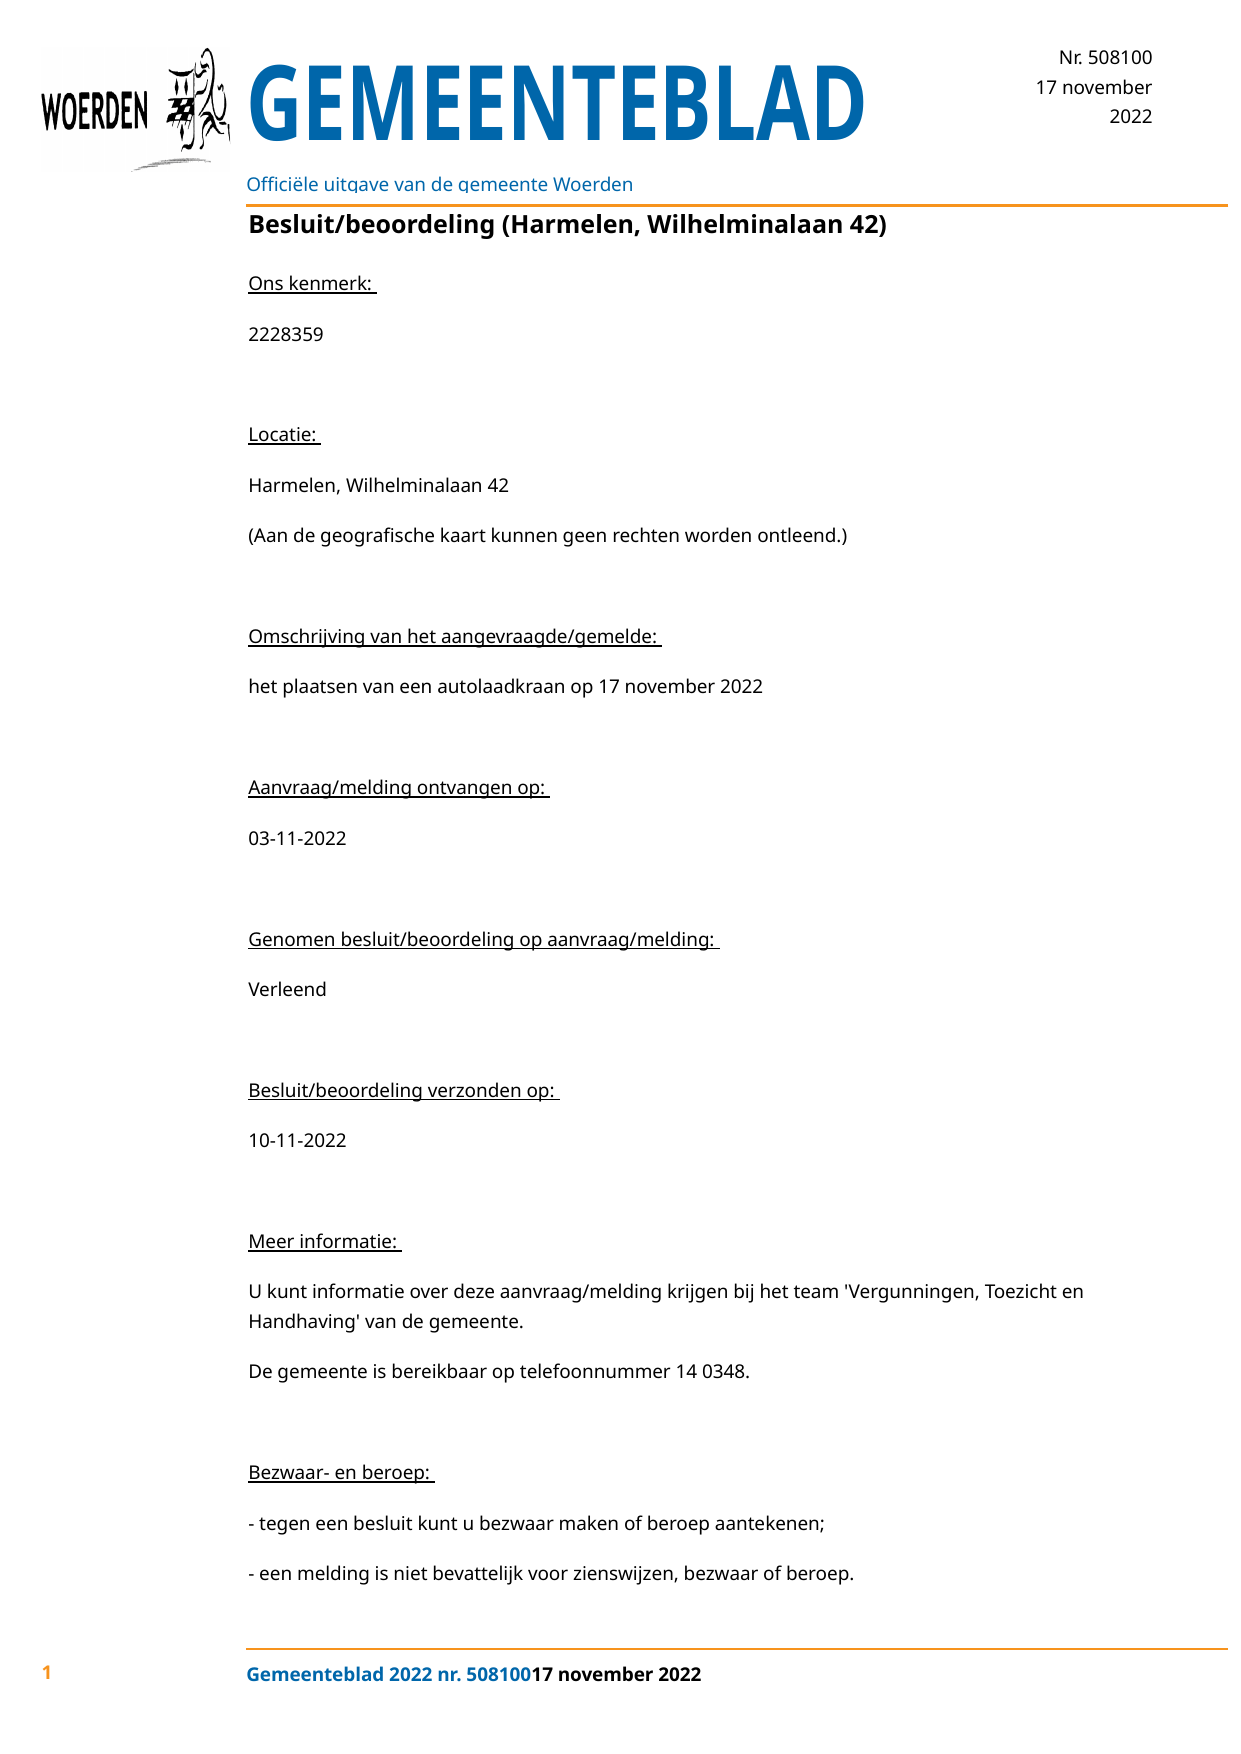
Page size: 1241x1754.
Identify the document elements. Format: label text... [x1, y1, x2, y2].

text Bezwaar- en beroep: [248, 1459, 1152, 1485]
text Besluit/beoordeling (Harmelen, Wilhelminalaan 42) [248, 207, 1152, 241]
text het plaatsen van een autolaadkraan op 17 november 2022 [248, 674, 1152, 699]
text Verleend [248, 976, 1152, 1002]
text 2228359 [248, 321, 1152, 346]
text U kunt informatie over deze aanvraag/melding krijgen bij het team 'Vergunningen, Toezicht en Handhaving' van de gemeente. [248, 1279, 1152, 1334]
text (Aan de geografische kaart kunnen geen rechten worden ontleend.) [248, 522, 1152, 548]
text - een melding is niet bevattelijk voor zienswijzen, bezwaar of beroep. [248, 1560, 1152, 1586]
text Genomen besluit/beoordeling op aanvraag/melding: [248, 926, 1152, 951]
text De gemeente is bereikbaar op telefoonnummer 14 0348. [248, 1359, 1152, 1384]
text - tegen een besluit kunt u bezwaar maken of beroep aantekenen; [248, 1510, 1152, 1536]
picture [41, 47, 231, 172]
text Meer informatie: [248, 1228, 1152, 1254]
text Omschrijving van het aangevraagde/gemelde: [248, 623, 1152, 649]
text 03-11-2022 [248, 825, 1152, 851]
text Harmelen, Wilhelminalaan 42 [248, 472, 1152, 498]
text Ons kenmerk: [248, 270, 1152, 296]
text Besluit/beoordeling verzonden op: [248, 1077, 1152, 1103]
text Aanvraag/melding ontvangen op: [248, 774, 1152, 800]
text 10-11-2022 [248, 1127, 1152, 1153]
text Locatie: [248, 422, 1152, 447]
